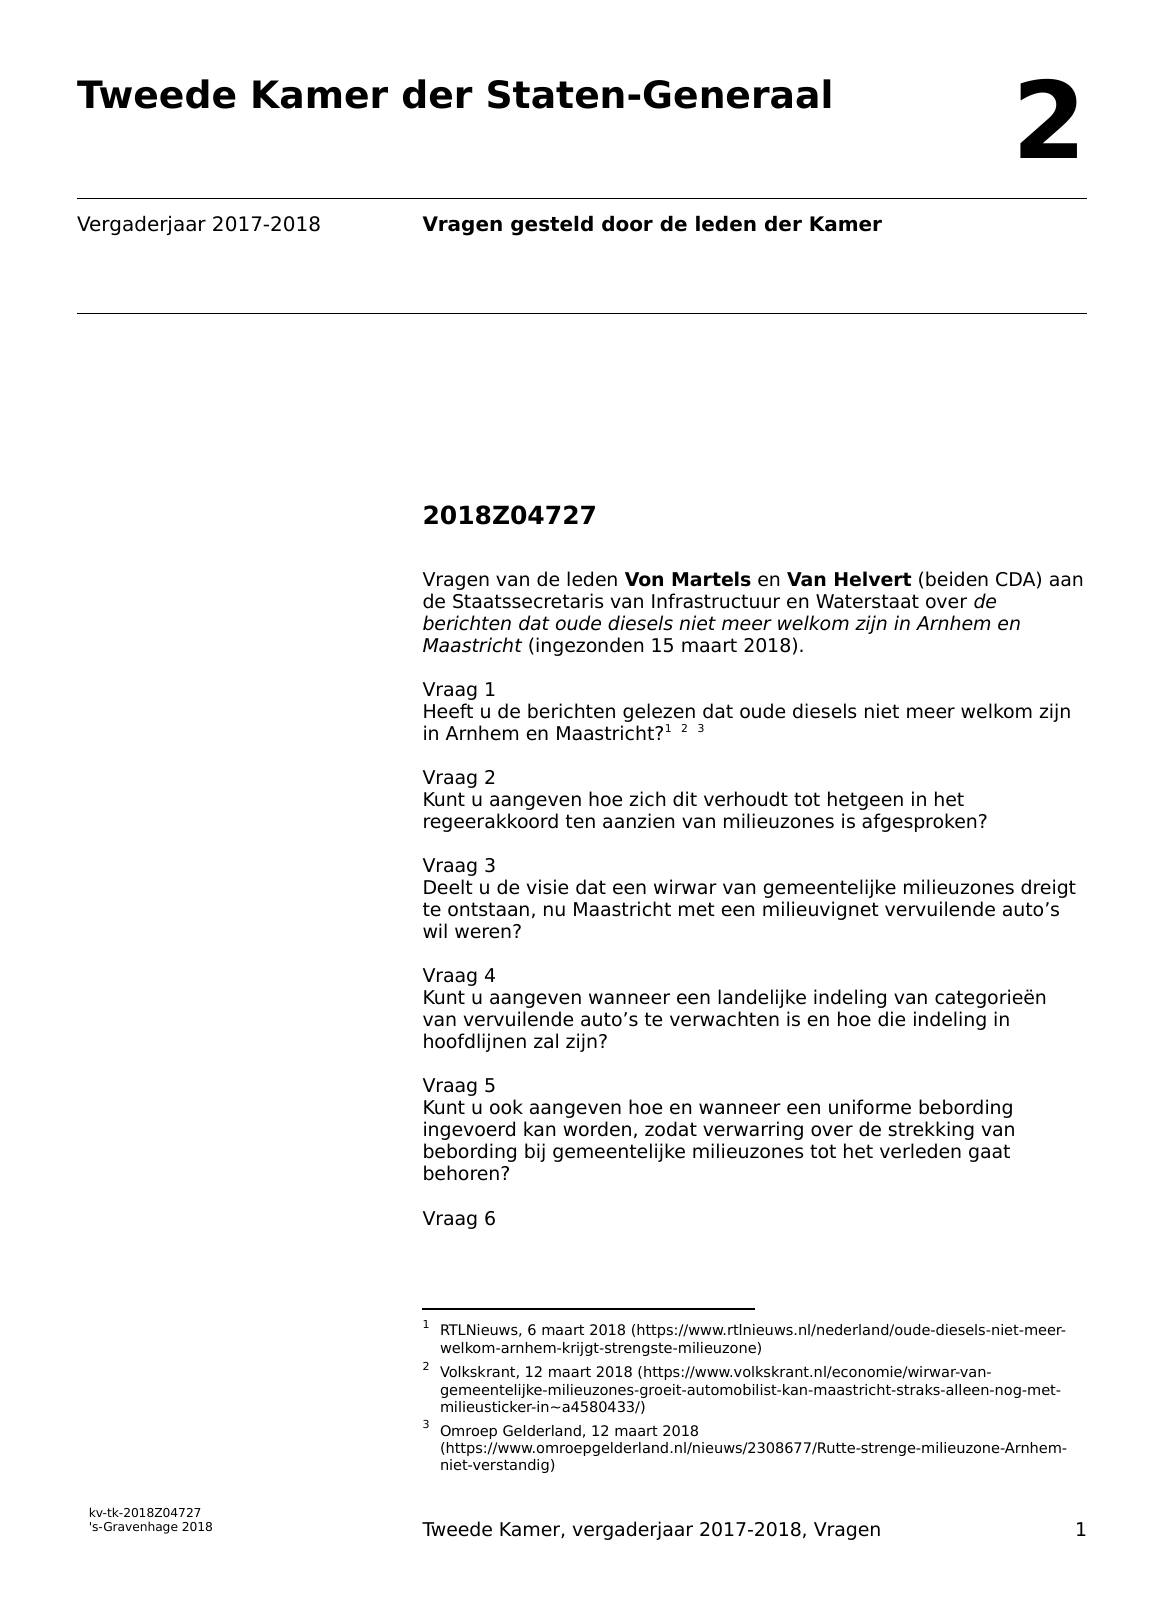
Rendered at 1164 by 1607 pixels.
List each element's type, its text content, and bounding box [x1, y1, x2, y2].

text Vraag 5 [422, 1075, 1087, 1097]
table_cell Vragen gesteld door de leden der Kamer [422, 199, 1087, 313]
table_header 2 [886, 59, 1087, 198]
text Kunt u ook aangeven hoe en wanneer een uniforme bebording ingevoerd kan worden, zodat verwarring over de strekking van bebording bij gemeentelijke milieuzones tot het verleden gaat behoren? [422, 1097, 1087, 1185]
text Volkskrant, 12 maart 2018 (https://www.volkskrant.nl/economie/wirwar-van-gemeentelijke-milieuzones-groeit-automobilist-kan-maastricht-straks-alleen-nog-met-milieusticker-in~a4580433/) [422, 1360, 1087, 1416]
text Kunt u aangeven wanneer een landelijke indeling van categorieën van vervuilende auto’s te verwachten is en hoe die indeling in hoofdlijnen zal zijn? [422, 987, 1087, 1053]
text Kunt u aangeven hoe zich dit verhoudt tot hetgeen in het regeerakkoord ten aanzien van milieuzones is afgesproken? [422, 789, 1087, 833]
text Vraag 2 [422, 767, 1087, 789]
text Deelt u de visie dat een wirwar van gemeentelijke milieuzones dreigt te ontstaan, nu Maastricht met een milieuvignet vervuilende auto’s wil weren? [422, 877, 1087, 943]
text 's-Gravenhage 2018 [88, 1520, 323, 1534]
text kv-tk-2018Z04727 [88, 1506, 323, 1520]
text Vraag 1 [422, 679, 1087, 701]
text Heeft u de berichten gelezen dat oude diesels niet meer welkom zijn in Arnhem en Maastricht? [422, 701, 1087, 745]
table_header Tweede Kamer der Staten-Generaal [77, 59, 886, 198]
text Vragen van de leden Von Martels en Van Helvert (beiden CDA) aan de Staatssecretaris van Infrastructuur en Waterstaat over de berichten dat oude diesels niet meer welkom zijn in Arnhem en Maastricht (ingezonden 15 maart 2018). [422, 569, 1087, 657]
text 2018Z04727 [422, 501, 1087, 531]
text RTLNieuws, 6 maart 2018 (https://www.rtlnieuws.nl/nederland/oude-diesels-niet-meer-welkom-arnhem-krijgt-strengste-milieuzone) [422, 1318, 1087, 1357]
text Vraag 4 [422, 965, 1087, 987]
table_cell Vergaderjaar 2017-2018 [77, 199, 422, 313]
text Omroep Gelderland, 12 maart 2018 (https://www.omroepgelderland.nl/nieuws/2308677/Rutte-strenge-milieuzone-Arnhem-niet-verstandig) [422, 1418, 1087, 1474]
text Vraag 3 [422, 855, 1087, 877]
text Vraag 6 [422, 1207, 1087, 1229]
